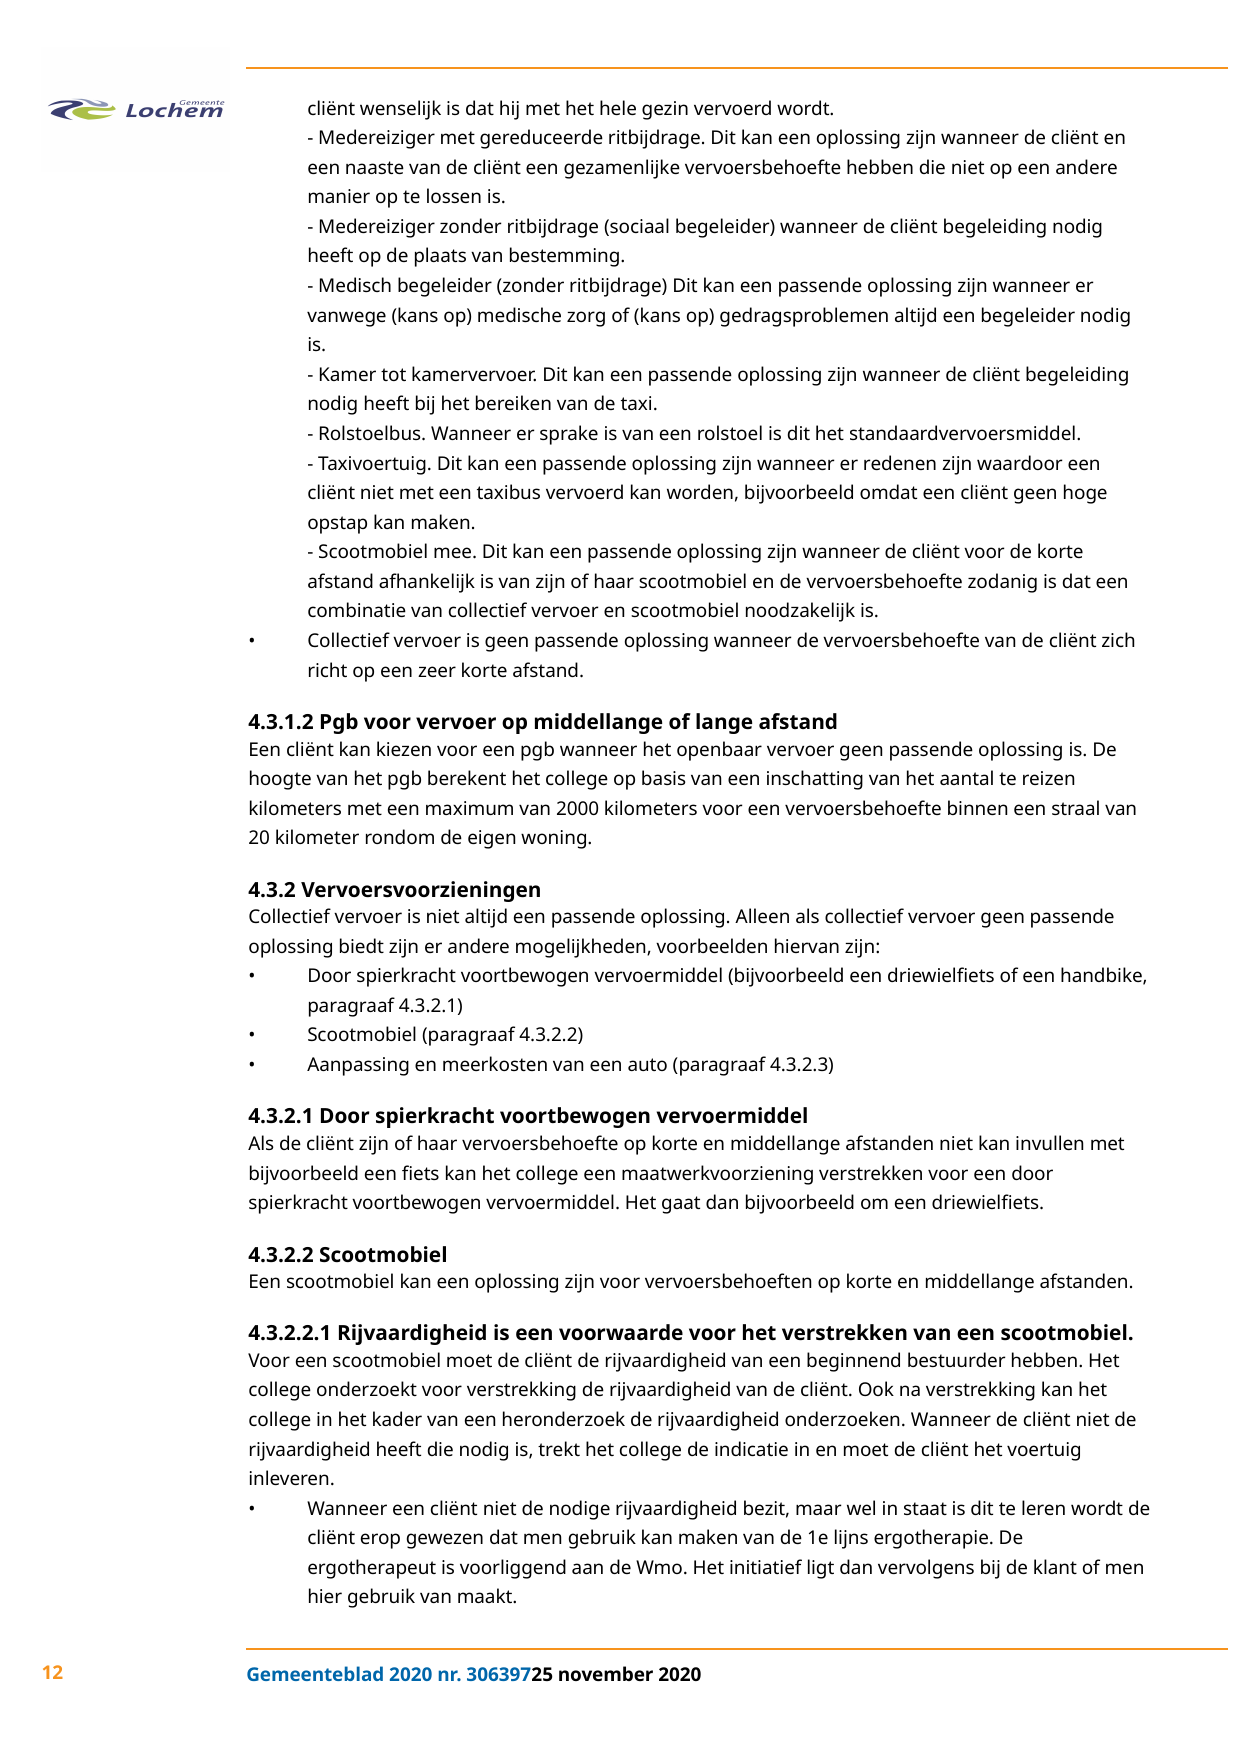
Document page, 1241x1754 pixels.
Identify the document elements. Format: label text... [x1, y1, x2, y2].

list - Medereiziger zonder ritbijdrage (sociaal begeleider) wanneer de cliënt begeleiding nodig heeft op de plaats van bestemming. [248, 213, 1152, 268]
list Door spierkracht voortbewogen vervoermiddel (bijvoorbeeld een driewielfiets of een handbike, paragraaf 4.3.2.1) [248, 962, 1152, 1018]
text 4.3.2 Vervoersvoorzieningen [248, 875, 1152, 903]
list - Taxivoertuig. Dit kan een passende oplossing zijn wanneer er redenen zijn waardoor een cliënt niet met een taxibus vervoerd kan worden, bijvoorbeeld omdat een cliënt geen hoge opstap kan maken. [248, 450, 1152, 535]
list - Medisch begeleider (zonder ritbijdrage) Dit kan een passende oplossing zijn wanneer er vanwege (kans op) medische zorg of (kans op) gedragsproblemen altijd een begeleider nodig is. [248, 272, 1152, 357]
list Wanneer een cliënt niet de nodige rijvaardigheid bezit, maar wel in staat is dit te leren wordt de cliënt erop gewezen dat men gebruik kan maken van de 1e lijns ergotherapie. De ergotherapeut is voorliggend aan de Wmo. Het initiatief ligt dan vervolgens bij de klant of men hier gebruik van maakt. [248, 1495, 1152, 1609]
list Aanpassing en meerkosten van een auto (paragraaf 4.3.2.3) [248, 1051, 1152, 1077]
text 4.3.1.2 Pgb voor vervoer op middellange of lange afstand [248, 707, 1152, 736]
list - Kamer tot kamervervoer. Dit kan een passende oplossing zijn wanneer de cliënt begeleiding nodig heeft bij het bereiken van de taxi. [248, 361, 1152, 416]
list - Rolstoelbus. Wanneer er sprake is van een rolstoel is dit het standaardvervoersmiddel. [248, 420, 1152, 446]
list Scootmobiel (paragraaf 4.3.2.2) [248, 1022, 1152, 1047]
text 4.3.2.2 Scootmobiel [248, 1240, 1152, 1268]
text Een scootmobiel kan een oplossing zijn voor vervoersbehoeften op korte en middellange afstanden. [248, 1268, 1152, 1294]
text Een cliënt kan kiezen voor een pgb wanneer het openbaar vervoer geen passende oplossing is. De hoogte van het pgb berekent het college op basis van een inschatting van het aantal te reizen kilometers met een maximum van 2000 kilometers voor een vervoersbehoefte binnen een straal van 20 kilometer rondom de eigen woning. [248, 736, 1152, 850]
list - Medereiziger met gereduceerde ritbijdrage. Dit kan een oplossing zijn wanneer de cliënt en een naaste van de cliënt een gezamenlijke vervoersbehoefte hebben die niet op een andere manier op te lossen is. [248, 124, 1152, 209]
text Collectief vervoer is niet altijd een passende oplossing. Alleen als collectief vervoer geen passende oplossing biedt zijn er andere mogelijkheden, voorbeelden hiervan zijn: [248, 903, 1152, 959]
text 4.3.2.1 Door spierkracht voortbewogen vervoermiddel [248, 1102, 1152, 1130]
list cliënt wenselijk is dat hij met het hele gezin vervoerd wordt. [248, 95, 1152, 121]
text 4.3.2.2.1 Rijvaardigheid is een voorwaarde voor het verstrekken van een scootmobiel. [248, 1318, 1152, 1347]
list Collectief vervoer is geen passende oplossing wanneer de vervoersbehoefte van de cliënt zich richt op een zeer korte afstand. [248, 627, 1152, 683]
text Als de cliënt zijn of haar vervoersbehoefte op korte en middellange afstanden niet kan invullen met bijvoorbeeld een fiets kan het college een maatwerkvoorziening verstrekken voor een door spierkracht voortbewogen vervoermiddel. Het gaat dan bijvoorbeeld om een driewielfiets. [248, 1130, 1152, 1215]
picture [41, 47, 231, 172]
text Voor een scootmobiel moet de cliënt de rijvaardigheid van een beginnend bestuurder hebben. Het college onderzoekt voor verstrekking de rijvaardigheid van de cliënt. Ook na verstrekking kan het college in het kader van een heronderzoek de rijvaardigheid onderzoeken. Wanneer de cliënt niet de rijvaardigheid heeft die nodig is, trekt het college de indicatie in en moet de cliënt het voertuig inleveren. [248, 1347, 1152, 1491]
list - Scootmobiel mee. Dit kan een passende oplossing zijn wanneer de cliënt voor de korte afstand afhankelijk is van zijn of haar scootmobiel en de vervoersbehoefte zodanig is dat een combinatie van collectief vervoer en scootmobiel noodzakelijk is. [248, 538, 1152, 623]
